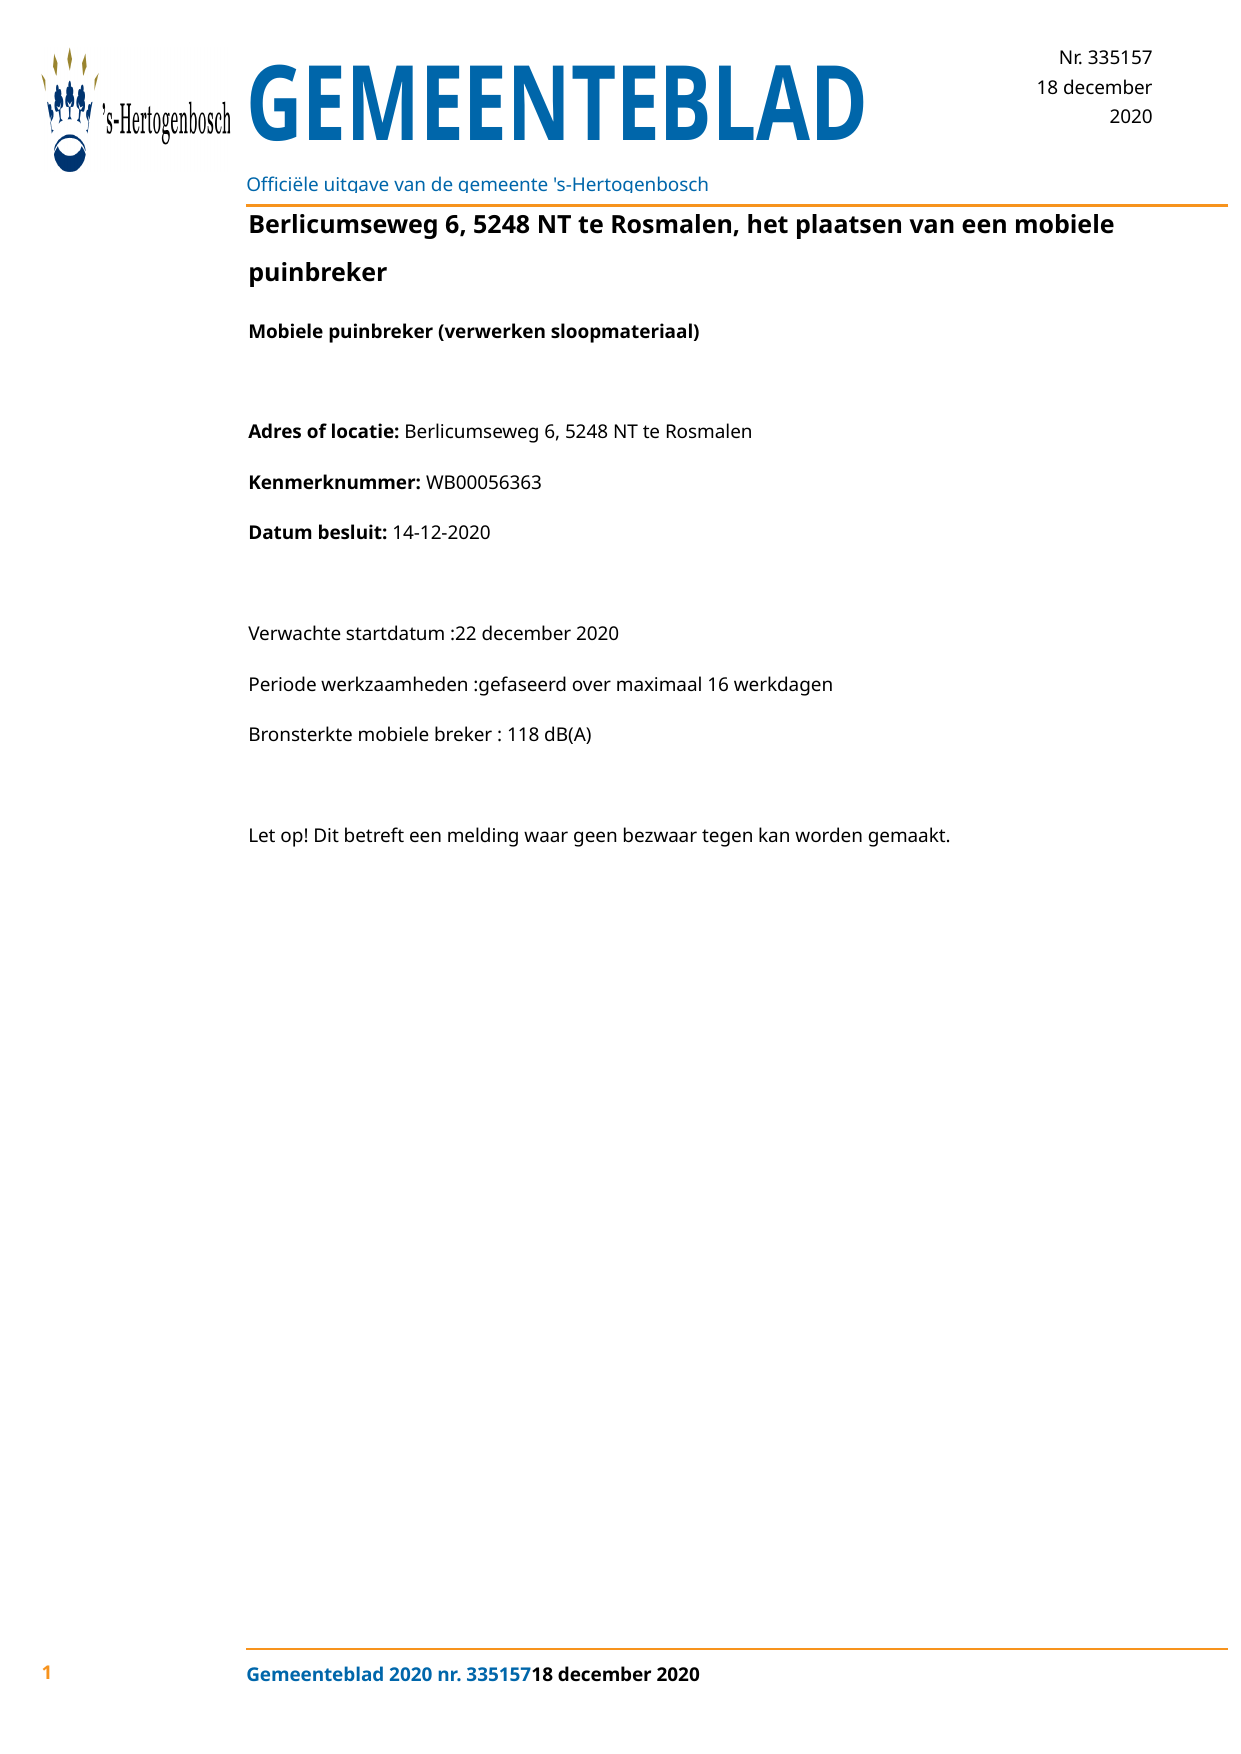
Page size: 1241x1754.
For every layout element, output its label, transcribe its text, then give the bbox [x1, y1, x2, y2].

text Let op! Dit betreft een melding waar geen bezwaar tegen kan worden gemaakt. [248, 822, 1152, 848]
text Mobiele puinbreker (verwerken sloopmateriaal) [248, 318, 1152, 344]
text Kenmerknummer: WB00056363 [248, 469, 1152, 495]
text Bronsterkte mobiele breker : 118 dB(A) [248, 721, 1152, 747]
text Verwachte startdatum :22 december 2020 [248, 620, 1152, 646]
text Periode werkzaamheden :gefaseerd over maximaal 16 werkdagen [248, 671, 1152, 697]
text Adres of locatie: Berlicumseweg 6, 5248 NT te Rosmalen [248, 419, 1152, 444]
text Datum besluit: 14-12-2020 [248, 519, 1152, 545]
picture [41, 47, 231, 172]
text Berlicumseweg 6, 5248 NT te Rosmalen, het plaatsen van een mobiele puinbreker [248, 207, 1152, 288]
